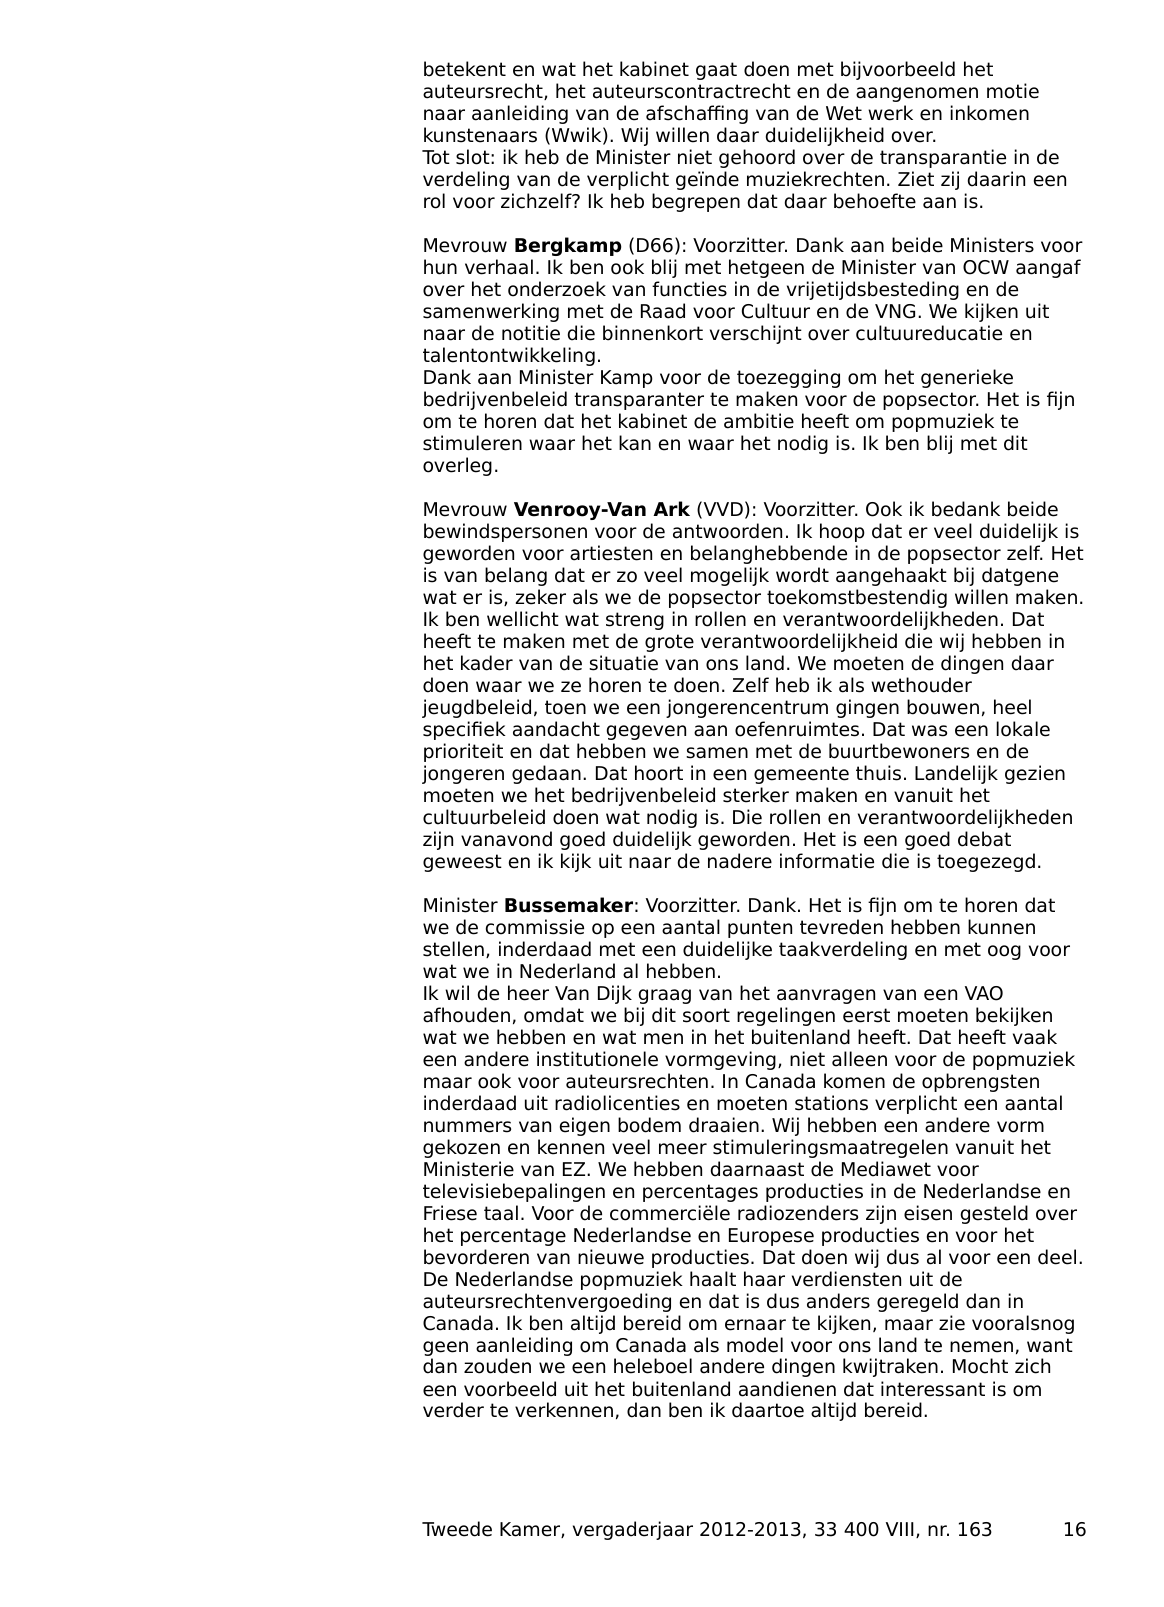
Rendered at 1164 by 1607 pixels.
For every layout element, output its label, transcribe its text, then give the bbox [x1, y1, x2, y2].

text Mevrouw Venrooy-Van Ark (VVD): Voorzitter. Ook ik bedank beide bewindspersonen voor de antwoorden. Ik hoop dat er veel duidelijk is geworden voor artiesten en belanghebbende in de popsector zelf. Het is van belang dat er zo veel mogelijk wordt aangehaakt bij datgene wat er is, zeker als we de popsector toekomstbestendig willen maken. Ik ben wellicht wat streng in rollen en verantwoordelijkheden. Dat heeft te maken met de grote verantwoordelijkheid die wij hebben in het kader van de situatie van ons land. We moeten de dingen daar doen waar we ze horen te doen. Zelf heb ik als wethouder jeugdbeleid, toen we een jongerencentrum gingen bouwen, heel specifiek aandacht gegeven aan oefenruimtes. Dat was een lokale prioriteit en dat hebben we samen met de buurtbewoners en de jongeren gedaan. Dat hoort in een gemeente thuis. Landelijk gezien moeten we het bedrijvenbeleid sterker maken en vanuit het cultuurbeleid doen wat nodig is. Die rollen en verantwoordelijkheden zijn vanavond goed duidelijk geworden. Het is een goed debat geweest en ik kijk uit naar de nadere informatie die is toegezegd. [422, 499, 1087, 873]
text Ik wil de heer Van Dijk graag van het aanvragen van een VAO afhouden, omdat we bij dit soort regelingen eerst moeten bekijken wat we hebben en wat men in het buitenland heeft. Dat heeft vaak een andere institutionele vormgeving, niet alleen voor de popmuziek maar ook voor auteursrechten. In Canada komen de opbrengsten inderdaad uit radiolicenties en moeten stations verplicht een aantal nummers van eigen bodem draaien. Wij hebben een andere vorm gekozen en kennen veel meer stimuleringsmaatregelen vanuit het Ministerie van EZ. We hebben daarnaast de Mediawet voor televisiebepalingen en percentages producties in de Nederlandse en Friese taal. Voor de commerciële radiozenders zijn eisen gesteld over het percentage Nederlandse en Europese producties en voor het bevorderen van nieuwe producties. Dat doen wij dus al voor een deel. De Nederlandse popmuziek haalt haar verdiensten uit de auteursrechtenvergoeding en dat is dus anders geregeld dan in Canada. Ik ben altijd bereid om ernaar te kijken, maar zie vooralsnog geen aanleiding om Canada als model voor ons land te nemen, want dan zouden we een heleboel andere dingen kwijtraken. Mocht zich een voorbeeld uit het buitenland aandienen dat interessant is om verder te verkennen, dan ben ik daartoe altijd bereid. [422, 983, 1087, 1422]
text Minister Bussemaker: Voorzitter. Dank. Het is fijn om te horen dat we de commissie op een aantal punten tevreden hebben kunnen stellen, inderdaad met een duidelijke taakverdeling en met oog voor wat we in Nederland al hebben. [422, 895, 1087, 983]
text betekent en wat het kabinet gaat doen met bijvoorbeeld het auteursrecht, het auteurscontractrecht en de aangenomen motie naar aanleiding van de afschaffing van de Wet werk en inkomen kunstenaars (Wwik). Wij willen daar duidelijkheid over. [422, 59, 1087, 147]
text Mevrouw Bergkamp (D66): Voorzitter. Dank aan beide Ministers voor hun verhaal. Ik ben ook blij met hetgeen de Minister van OCW aangaf over het onderzoek van functies in de vrijetijdsbesteding en de samenwerking met de Raad voor Cultuur en de VNG. We kijken uit naar de notitie die binnenkort verschijnt over cultuureducatie en talentontwikkeling. [422, 235, 1087, 367]
text Tot slot: ik heb de Minister niet gehoord over de transparantie in de verdeling van de verplicht geïnde muziekrechten. Ziet zij daarin een rol voor zichzelf? Ik heb begrepen dat daar behoefte aan is. [422, 147, 1087, 213]
text Dank aan Minister Kamp voor de toezegging om het generieke bedrijvenbeleid transparanter te maken voor de popsector. Het is fijn om te horen dat het kabinet de ambitie heeft om popmuziek te stimuleren waar het kan en waar het nodig is. Ik ben blij met dit overleg. [422, 367, 1087, 477]
